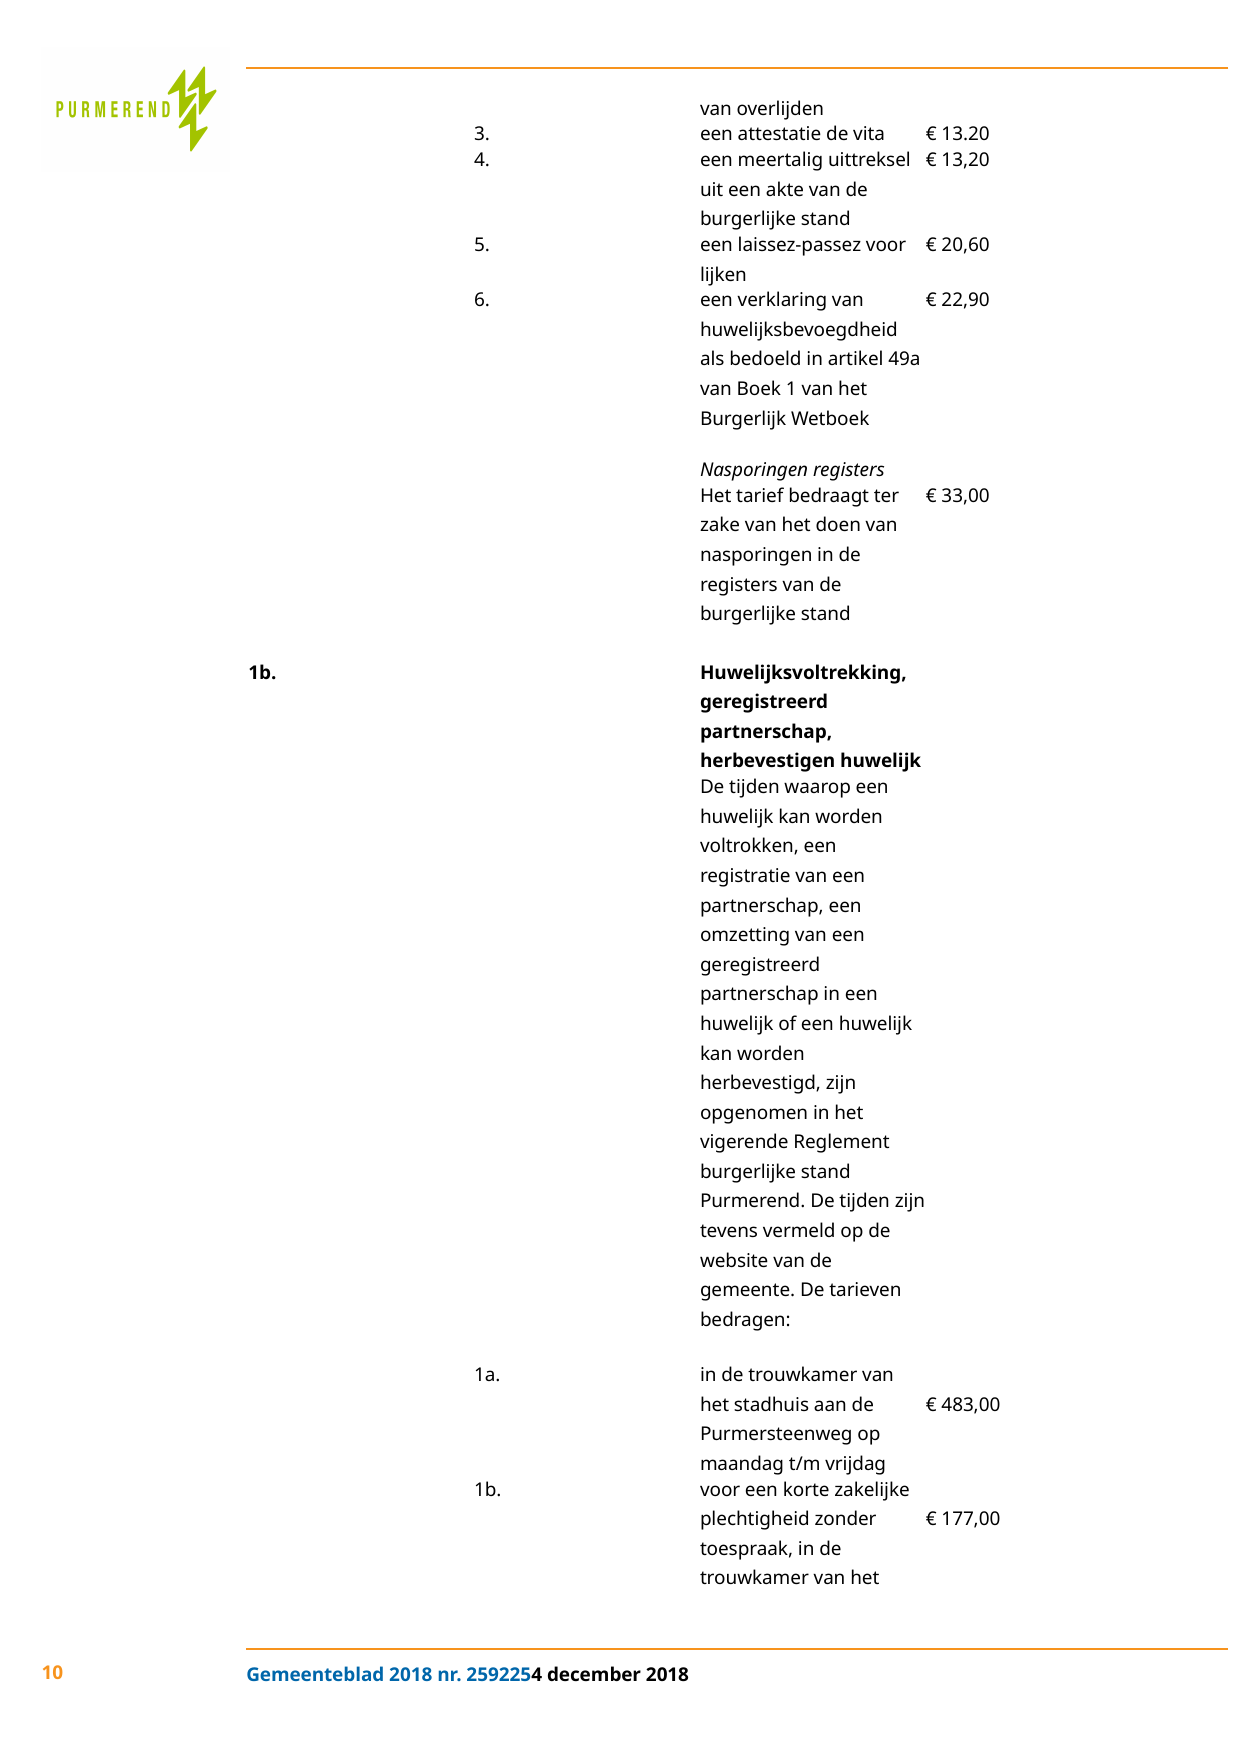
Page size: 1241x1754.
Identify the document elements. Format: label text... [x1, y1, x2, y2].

table_cell 5. [474, 231, 700, 286]
table_cell Het tarief bedraagt ter zake van het doen van nasporingen in de registers van de burgerlijke stand [700, 482, 926, 626]
table_cell [926, 774, 1152, 1361]
table_header [926, 659, 1152, 773]
table_header Huwelijksvoltrekking, geregistreerd partnerschap, herbevestigen huwelijk [700, 659, 926, 773]
table_cell in de trouwkamer van het stadhuis aan de Purmersteenweg op maandag t/m vrijdag [700, 1361, 926, 1476]
table_cell een attestatie de vita [700, 121, 926, 146]
table_cell [248, 1476, 474, 1590]
table_cell [474, 456, 700, 482]
table_cell [700, 431, 926, 456]
table_cell [248, 431, 474, 456]
table_cell [474, 774, 700, 1361]
table_cell van overlijden [700, 95, 926, 121]
table_cell [248, 482, 474, 626]
table_cell € 20,60 [926, 231, 1152, 286]
table_cell [474, 431, 700, 456]
table_cell € 483,00 [926, 1361, 1152, 1476]
table_cell een verklaring van huwelijksbevoegdheid als bedoeld in artikel 49a van Boek 1 van het Burgerlijk Wetboek [700, 286, 926, 431]
table_cell een meertalig uittreksel uit een akte van de burgerlijke stand [700, 146, 926, 231]
table_cell [248, 121, 474, 146]
table_cell [926, 431, 1152, 456]
table_cell 1b. [474, 1476, 700, 1590]
picture [41, 47, 231, 172]
table_cell Nasporingen registers [700, 456, 926, 482]
table_cell voor een korte zakelijke plechtigheid zonder toespraak, in de trouwkamer van het [700, 1476, 926, 1590]
table_cell € 22,90 [926, 286, 1152, 431]
table_header [474, 659, 700, 773]
table_cell [474, 482, 700, 626]
table_cell een laissez-passez voor lijken [700, 231, 926, 286]
table_cell € 13,20 [926, 146, 1152, 231]
table_cell [248, 231, 474, 286]
table_cell [248, 286, 474, 431]
table_cell € 33,00 [926, 482, 1152, 626]
table_cell [248, 95, 474, 121]
table_header 1b. [248, 659, 474, 773]
table_cell 3. [474, 121, 700, 146]
table_cell € 13.20 [926, 121, 1152, 146]
table_cell 4. [474, 146, 700, 231]
table_cell [248, 1361, 474, 1476]
table_cell € 177,00 [926, 1476, 1152, 1590]
table_cell [474, 95, 700, 121]
table_cell [248, 456, 474, 482]
table_cell De tijden waarop een huwelijk kan worden voltrokken, een registratie van een partnerschap, een omzetting van een geregistreerd partnerschap in een huwelijk of een huwelijk kan worden herbevestigd, zijn opgenomen in het vigerende Reglement burgerlijke stand Purmerend. De tijden zijn tevens vermeld op de website van de gemeente. De tarieven bedragen: [700, 774, 926, 1361]
table_cell [926, 95, 1152, 121]
table_cell [248, 774, 474, 1361]
table_cell 1a. [474, 1361, 700, 1476]
table_cell 6. [474, 286, 700, 431]
table_cell [926, 456, 1152, 482]
table_cell [248, 146, 474, 231]
